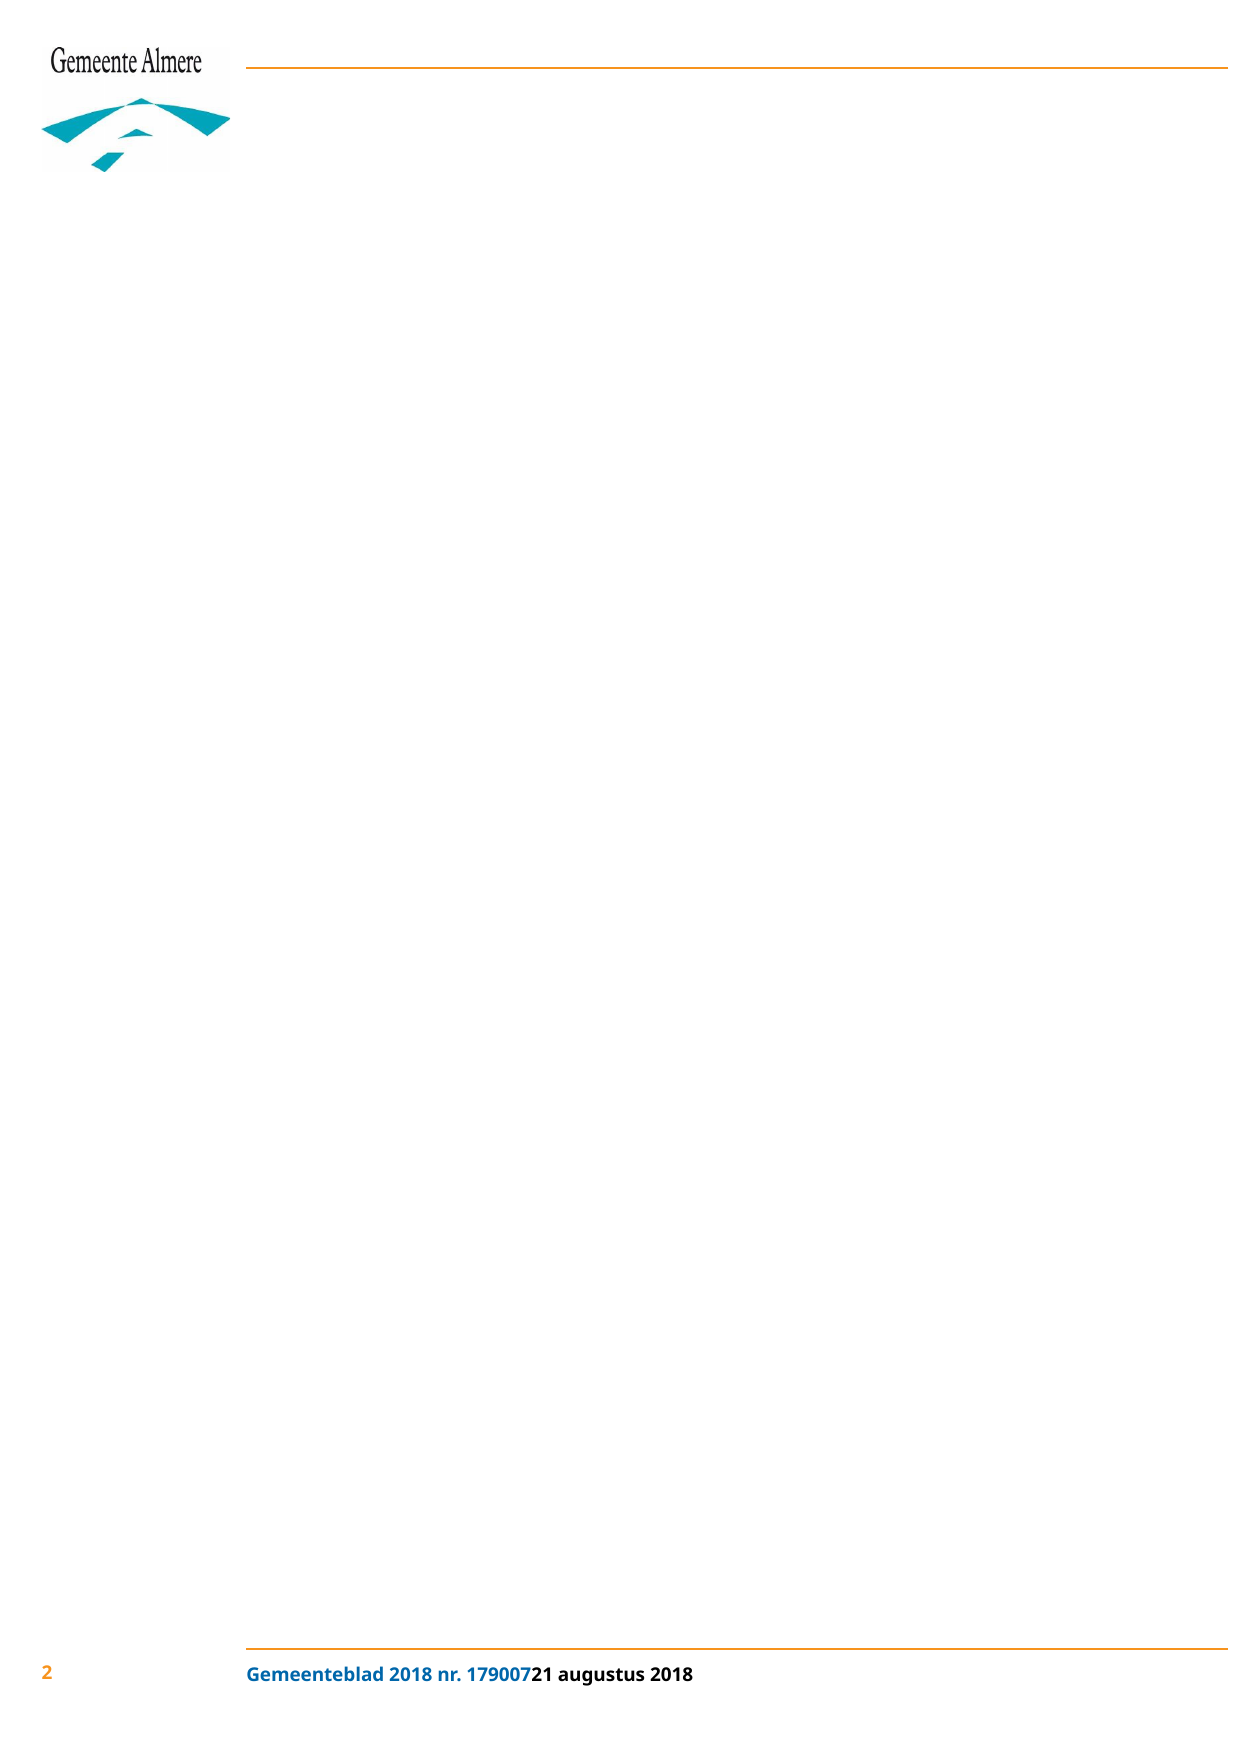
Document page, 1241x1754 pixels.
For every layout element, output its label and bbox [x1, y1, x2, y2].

picture [41, 47, 231, 172]
